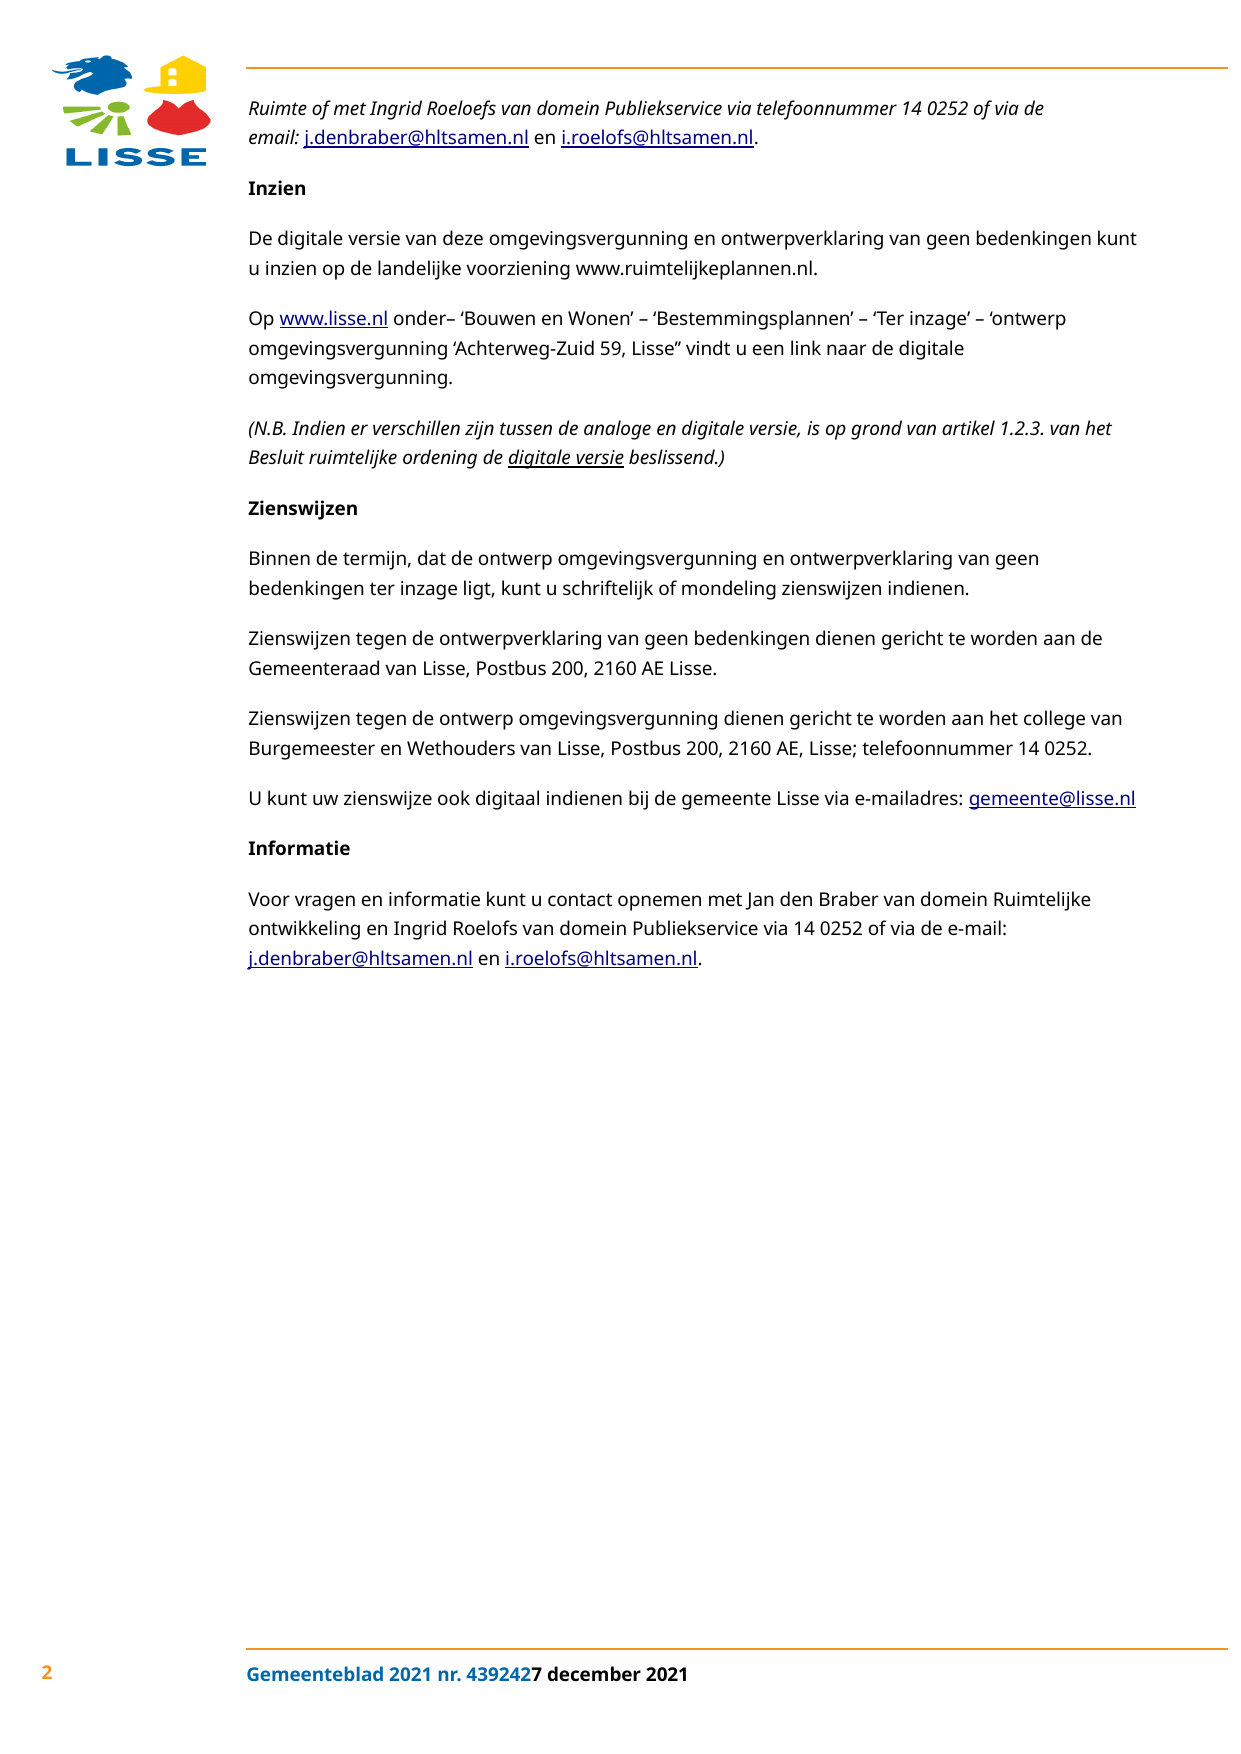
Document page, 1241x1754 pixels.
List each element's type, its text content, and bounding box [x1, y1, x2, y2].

text Voor vragen en informatie kunt u contact opnemen met Jan den Braber van domein Ruimtelijke ontwikkeling en Ingrid Roelofs van domein Publiekservice via 14 0252 of via de e-mail: j.denbraber@hltsamen.nl en i.roelofs@hltsamen.nl. [248, 886, 1152, 971]
text Zienswijzen tegen de ontwerp omgevingsvergunning dienen gericht te worden aan het college van Burgemeester en Wethouders van Lisse, Postbus 200, 2160 AE, Lisse; telefoonnummer 14 0252. [248, 705, 1152, 761]
text (N.B. Indien er verschillen zijn tussen de analoge en digitale versie, is op grond van artikel 1.2.3. van het Besluit ruimtelijke ordening de digitale versie beslissend.) [248, 415, 1152, 470]
picture [41, 47, 231, 172]
text Inzien [248, 175, 1152, 201]
text Binnen de termijn, dat de ontwerp omgevingsvergunning en ontwerpverklaring van geen bedenkingen ter inzage ligt, kunt u schriftelijk of mondeling zienswijzen indienen. [248, 545, 1152, 601]
text Zienswijzen [248, 495, 1152, 521]
text U kunt uw zienswijze ook digitaal indienen bij de gemeente Lisse via e-mailadres: gemeente@lisse.nl [248, 785, 1152, 811]
text Ruimte of met Ingrid Roeloefs van domein Publiekservice via telefoonnummer 14 0252 of via de email: j.denbraber@hltsamen.nl en i.roelofs@hltsamen.nl. [248, 95, 1152, 150]
text Informatie [248, 836, 1152, 861]
text Op www.lisse.nl onder– ‘Bouwen en Wonen’ – ‘Bestemmingsplannen’ – ‘Ter inzage’ – ‘ontwerp omgevingsvergunning ‘Achterweg-Zuid 59, Lisse’’ vindt u een link naar de digitale omgevingsvergunning. [248, 305, 1152, 390]
text Zienswijzen tegen de ontwerpverklaring van geen bedenkingen dienen gericht te worden aan de Gemeenteraad van Lisse, Postbus 200, 2160 AE Lisse. [248, 625, 1152, 681]
text De digitale versie van deze omgevingsvergunning en ontwerpverklaring van geen bedenkingen kunt u inzien op de landelijke voorziening www.ruimtelijkeplannen.nl. [248, 225, 1152, 281]
